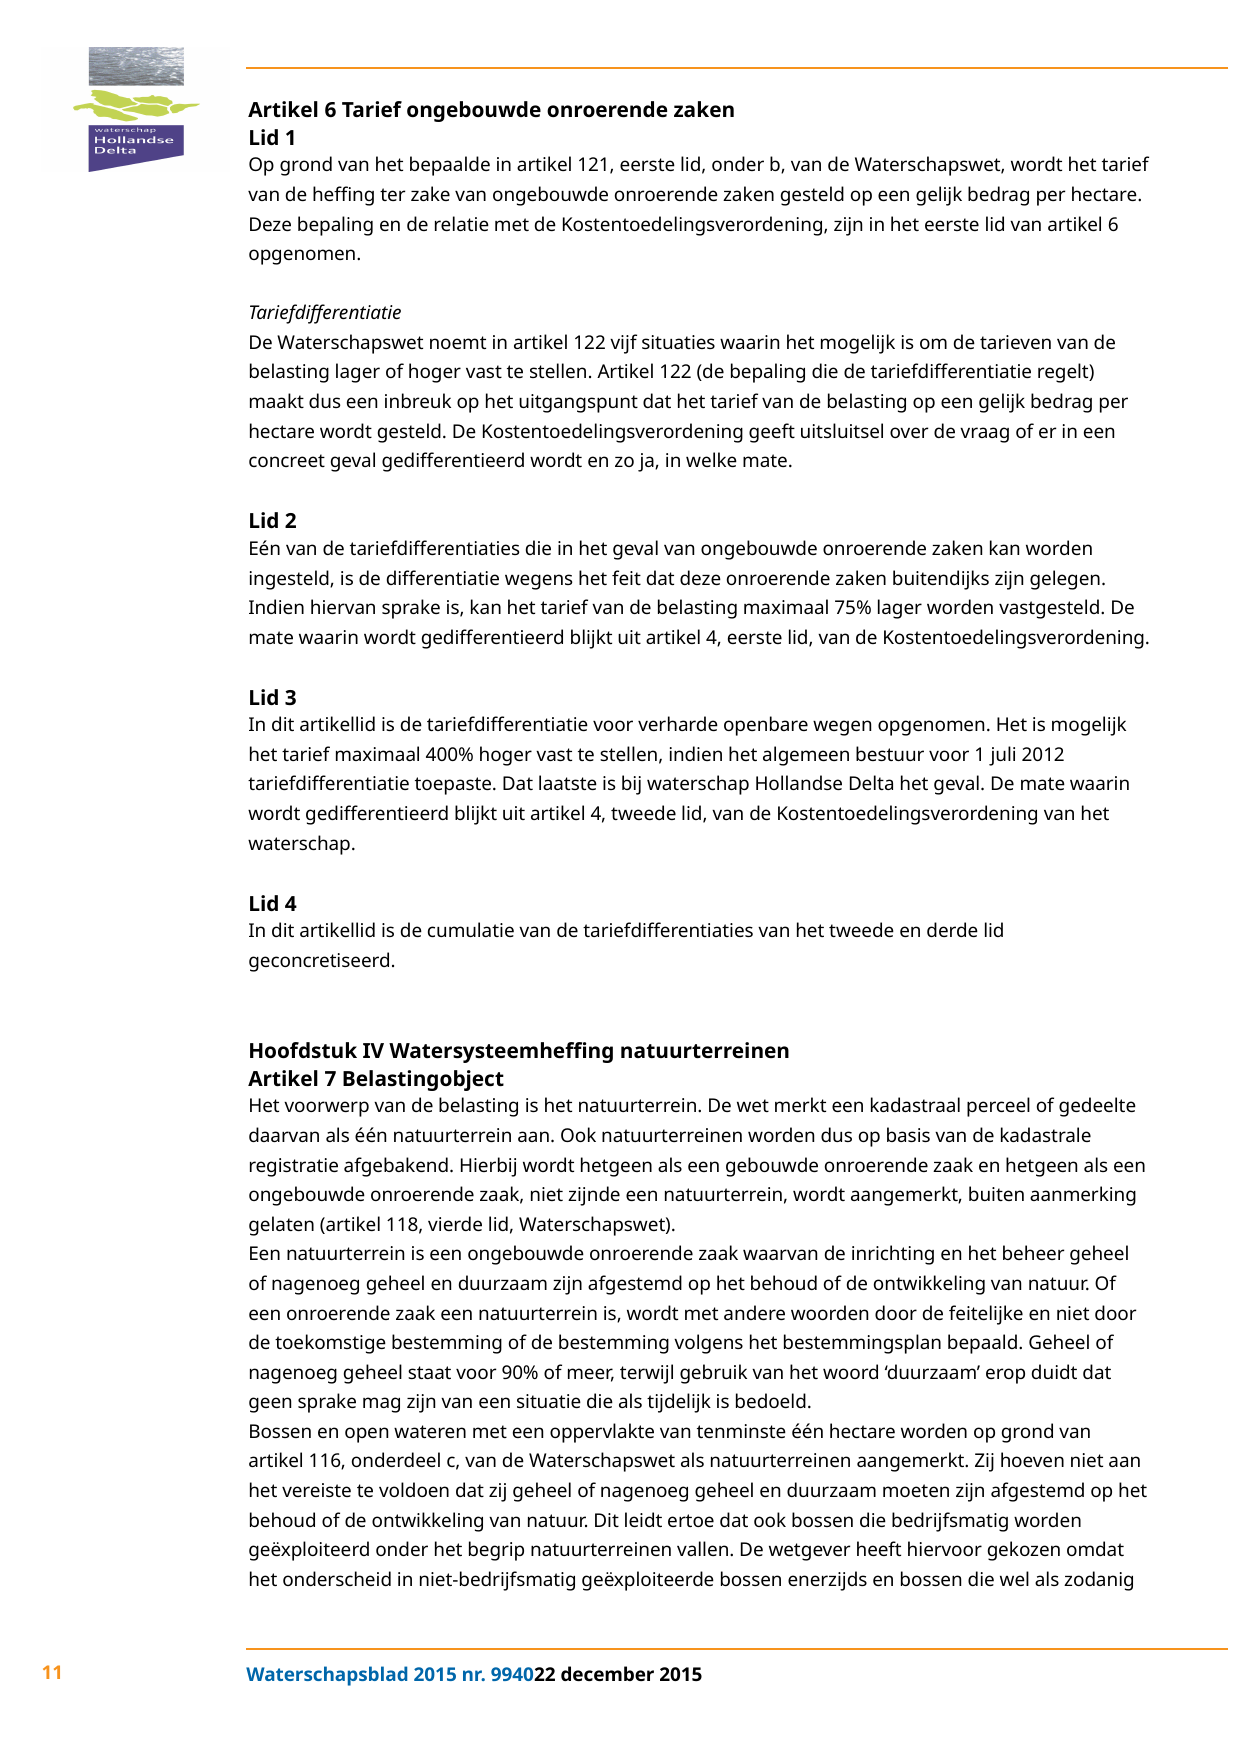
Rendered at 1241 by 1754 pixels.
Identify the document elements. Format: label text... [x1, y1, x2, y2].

text Tariefdifferentiatie [248, 299, 1152, 325]
text Artikel 7 Belastingobject [248, 1064, 1152, 1093]
text Lid 2 [248, 507, 1152, 535]
text In dit artikellid is de cumulatie van de tariefdifferentiaties van het tweede en derde lid geconcretiseerd. [248, 917, 1152, 973]
text Bossen en open wateren met een oppervlakte van tenminste één hectare worden op grond van artikel 116, onderdeel c, van de Waterschapswet als natuurterreinen aangemerkt. Zij hoeven niet aan het vereiste te voldoen dat zij geheel of nagenoeg geheel en duurzaam moeten zijn afgestemd op het behoud of de ontwikkeling van natuur. Dit leidt ertoe dat ook bossen die bedrijfsmatig worden geëxploiteerd onder het begrip natuurterreinen vallen. De wetgever heeft hiervoor gekozen omdat het onderscheid in niet-bedrijfsmatig geëxploiteerde bossen enerzijds en bossen die wel als zodanig [248, 1418, 1152, 1592]
text Lid 1 [248, 123, 1152, 152]
text Het voorwerp van de belasting is het natuurterrein. De wet merkt een kadastraal perceel of gedeelte daarvan als één natuurterrein aan. Ook natuurterreinen worden dus op basis van de kadastrale registratie afgebakend. Hierbij wordt hetgeen als een gebouwde onroerende zaak en hetgeen als een ongebouwde onroerende zaak, niet zijnde een natuurterrein, wordt aangemerkt, buiten aanmerking gelaten (artikel 118, vierde lid, Waterschapswet). [248, 1093, 1152, 1237]
picture [41, 47, 231, 172]
text Een natuurterrein is een ongebouwde onroerende zaak waarvan de inrichting en het beheer geheel of nagenoeg geheel en duurzaam zijn afgestemd op het behoud of de ontwikkeling van natuur. Of een onroerende zaak een natuurterrein is, wordt met andere woorden door de feitelijke en niet door de toekomstige bestemming of de bestemming volgens het bestemmingsplan bepaald. Geheel of nagenoeg geheel staat voor 90% of meer, terwijl gebruik van het woord ‘duurzaam’ erop duidt dat geen sprake mag zijn van een situatie die als tijdelijk is bedoeld. [248, 1241, 1152, 1414]
text Eén van de tariefdifferentiaties die in het geval van ongebouwde onroerende zaken kan worden ingesteld, is de differentiatie wegens het feit dat deze onroerende zaken buitendijks zijn gelegen. Indien hiervan sprake is, kan het tarief van de belasting maximaal 75% lager worden vastgesteld. De mate waarin wordt gedifferentieerd blijkt uit artikel 4, eerste lid, van de Kostentoedelingsverordening. [248, 535, 1152, 649]
text De Waterschapswet noemt in artikel 122 vijf situaties waarin het mogelijk is om de tarieven van de belasting lager of hoger vast te stellen. Artikel 122 (de bepaling die de tariefdifferentiatie regelt) maakt dus een inbreuk op het uitgangspunt dat het tarief van de belasting op een gelijk bedrag per hectare wordt gesteld. De Kostentoedelingsverordening geeft uitsluitsel over de vraag of er in een concreet geval gedifferentieerd wordt en zo ja, in welke mate. [248, 329, 1152, 473]
text Lid 3 [248, 683, 1152, 711]
text In dit artikellid is de tariefdifferentiatie voor verharde openbare wegen opgenomen. Het is mogelijk het tarief maximaal 400% hoger vast te stellen, indien het algemeen bestuur voor 1 juli 2012 tariefdifferentiatie toepaste. Dat laatste is bij waterschap Hollandse Delta het geval. De mate waarin wordt gedifferentieerd blijkt uit artikel 4, tweede lid, van de Kostentoedelingsverordening van het waterschap. [248, 711, 1152, 856]
text Lid 4 [248, 889, 1152, 917]
text Hoofdstuk IV Watersysteemheffing natuurterreinen [248, 1036, 1152, 1064]
text Artikel 6 Tarief ongebouwde onroerende zaken [248, 95, 1152, 123]
text Op grond van het bepaalde in artikel 121, eerste lid, onder b, van de Waterschapswet, wordt het tarief van de heffing ter zake van ongebouwde onroerende zaken gesteld op een gelijk bedrag per hectare. Deze bepaling en de relatie met de Kostentoedelingsverordening, zijn in het eerste lid van artikel 6 opgenomen. [248, 152, 1152, 266]
